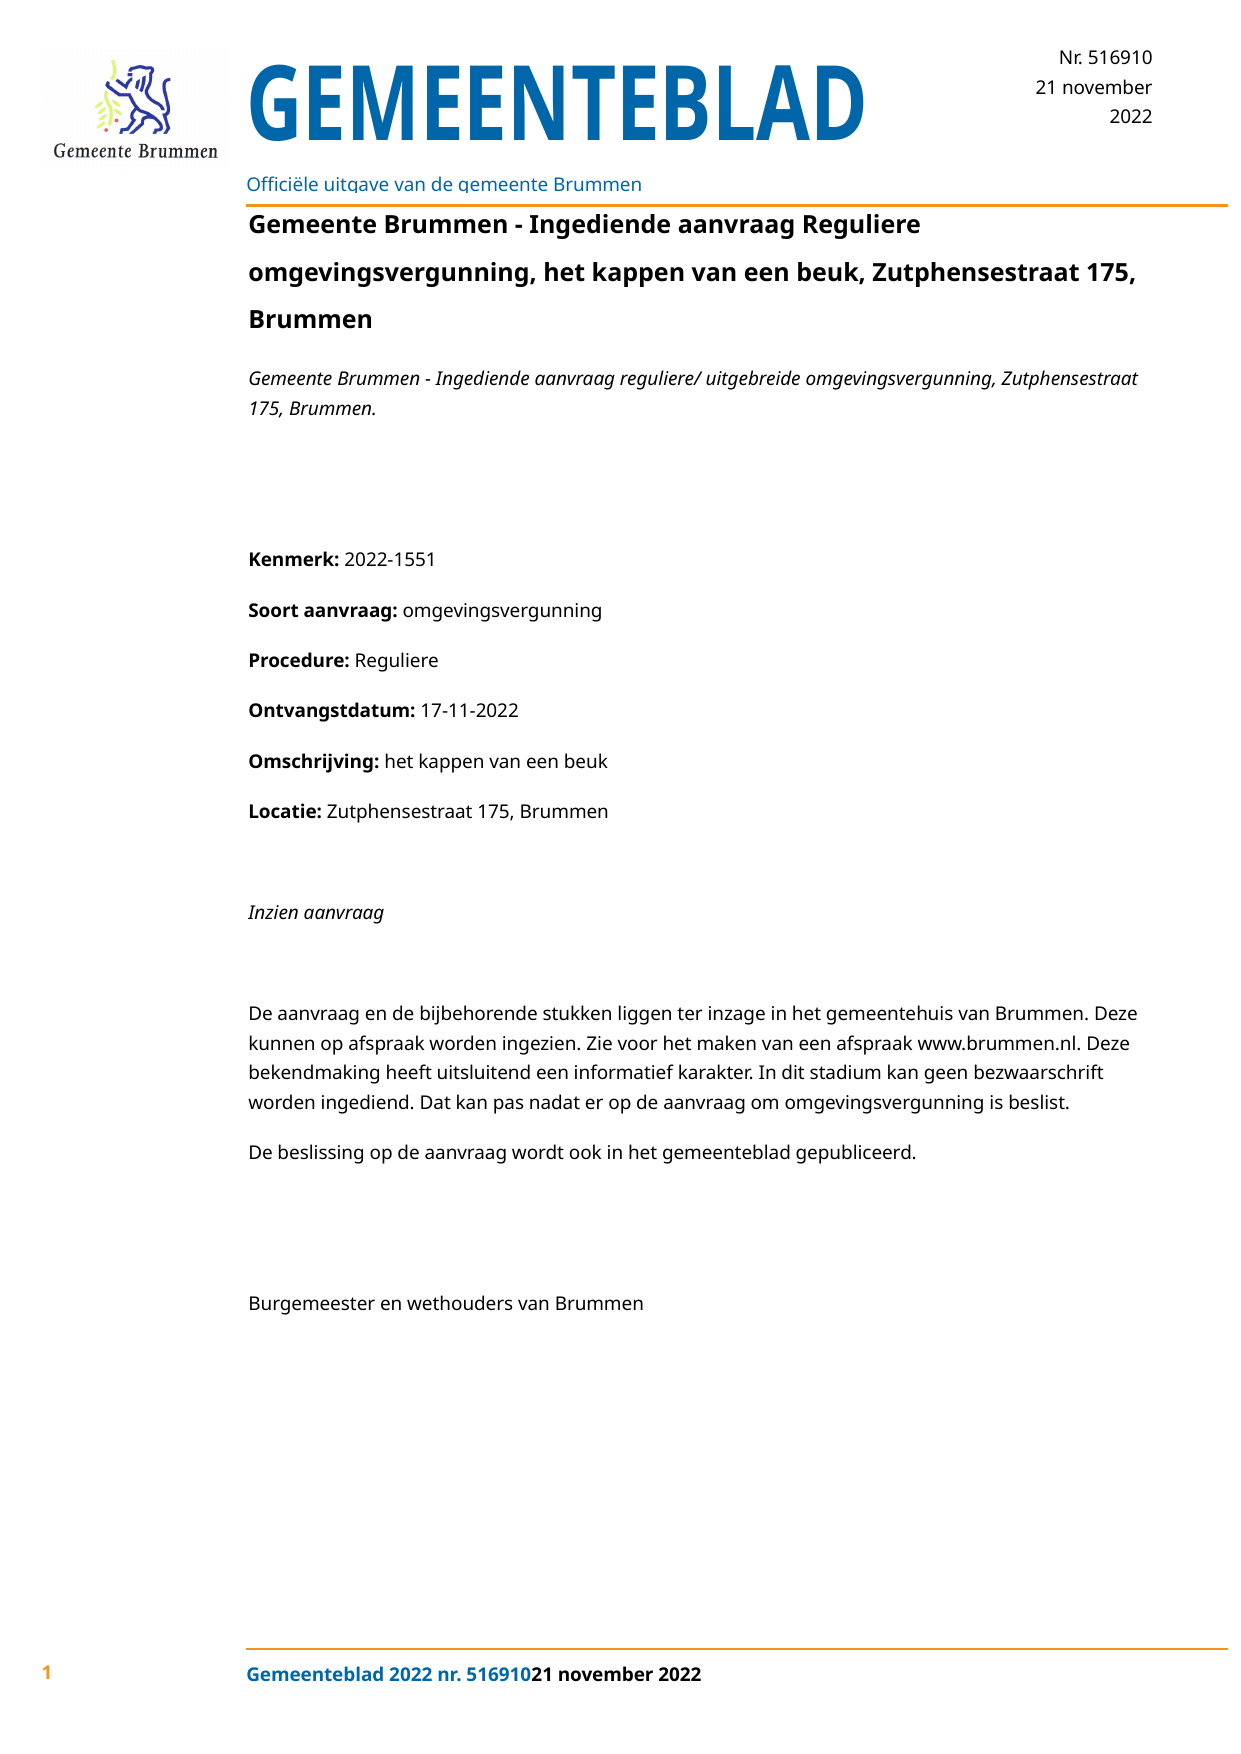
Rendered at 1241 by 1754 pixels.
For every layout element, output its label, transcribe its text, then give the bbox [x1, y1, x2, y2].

text Kenmerk: 2022-1551 [248, 546, 1152, 572]
text De beslissing op de aanvraag wordt ook in het gemeenteblad gepubliceerd. [248, 1139, 1152, 1165]
text Gemeente Brummen - Ingediende aanvraag Reguliere omgevingsvergunning, het kappen van een beuk, Zutphensestraat 175, Brummen [248, 207, 1152, 336]
text Ontvangstdatum: 17-11-2022 [248, 698, 1152, 723]
text Inzien aanvraag [248, 899, 1152, 925]
text Locatie: Zutphensestraat 175, Brummen [248, 798, 1152, 824]
text Procedure: Reguliere [248, 647, 1152, 673]
picture [41, 47, 231, 172]
text Soort aanvraag: omgevingsvergunning [248, 597, 1152, 622]
text De aanvraag en de bijbehorende stukken liggen ter inzage in het gemeentehuis van Brummen. Deze kunnen op afspraak worden ingezien. Zie voor het maken van een afspraak www.brummen.nl. Deze bekendmaking heeft uitsluitend een informatief karakter. In dit stadium kan geen bezwaarschrift worden ingediend. Dat kan pas nadat er op de aanvraag om omgevingsvergunning is beslist. [248, 1000, 1152, 1114]
text Burgemeester en wethouders van Brummen [248, 1291, 1152, 1316]
text Gemeente Brummen - Ingediende aanvraag reguliere/ uitgebreide omgevingsvergunning, Zutphensestraat 175, Brummen. [248, 366, 1152, 421]
text Omschrijving: het kappen van een beuk [248, 748, 1152, 774]
